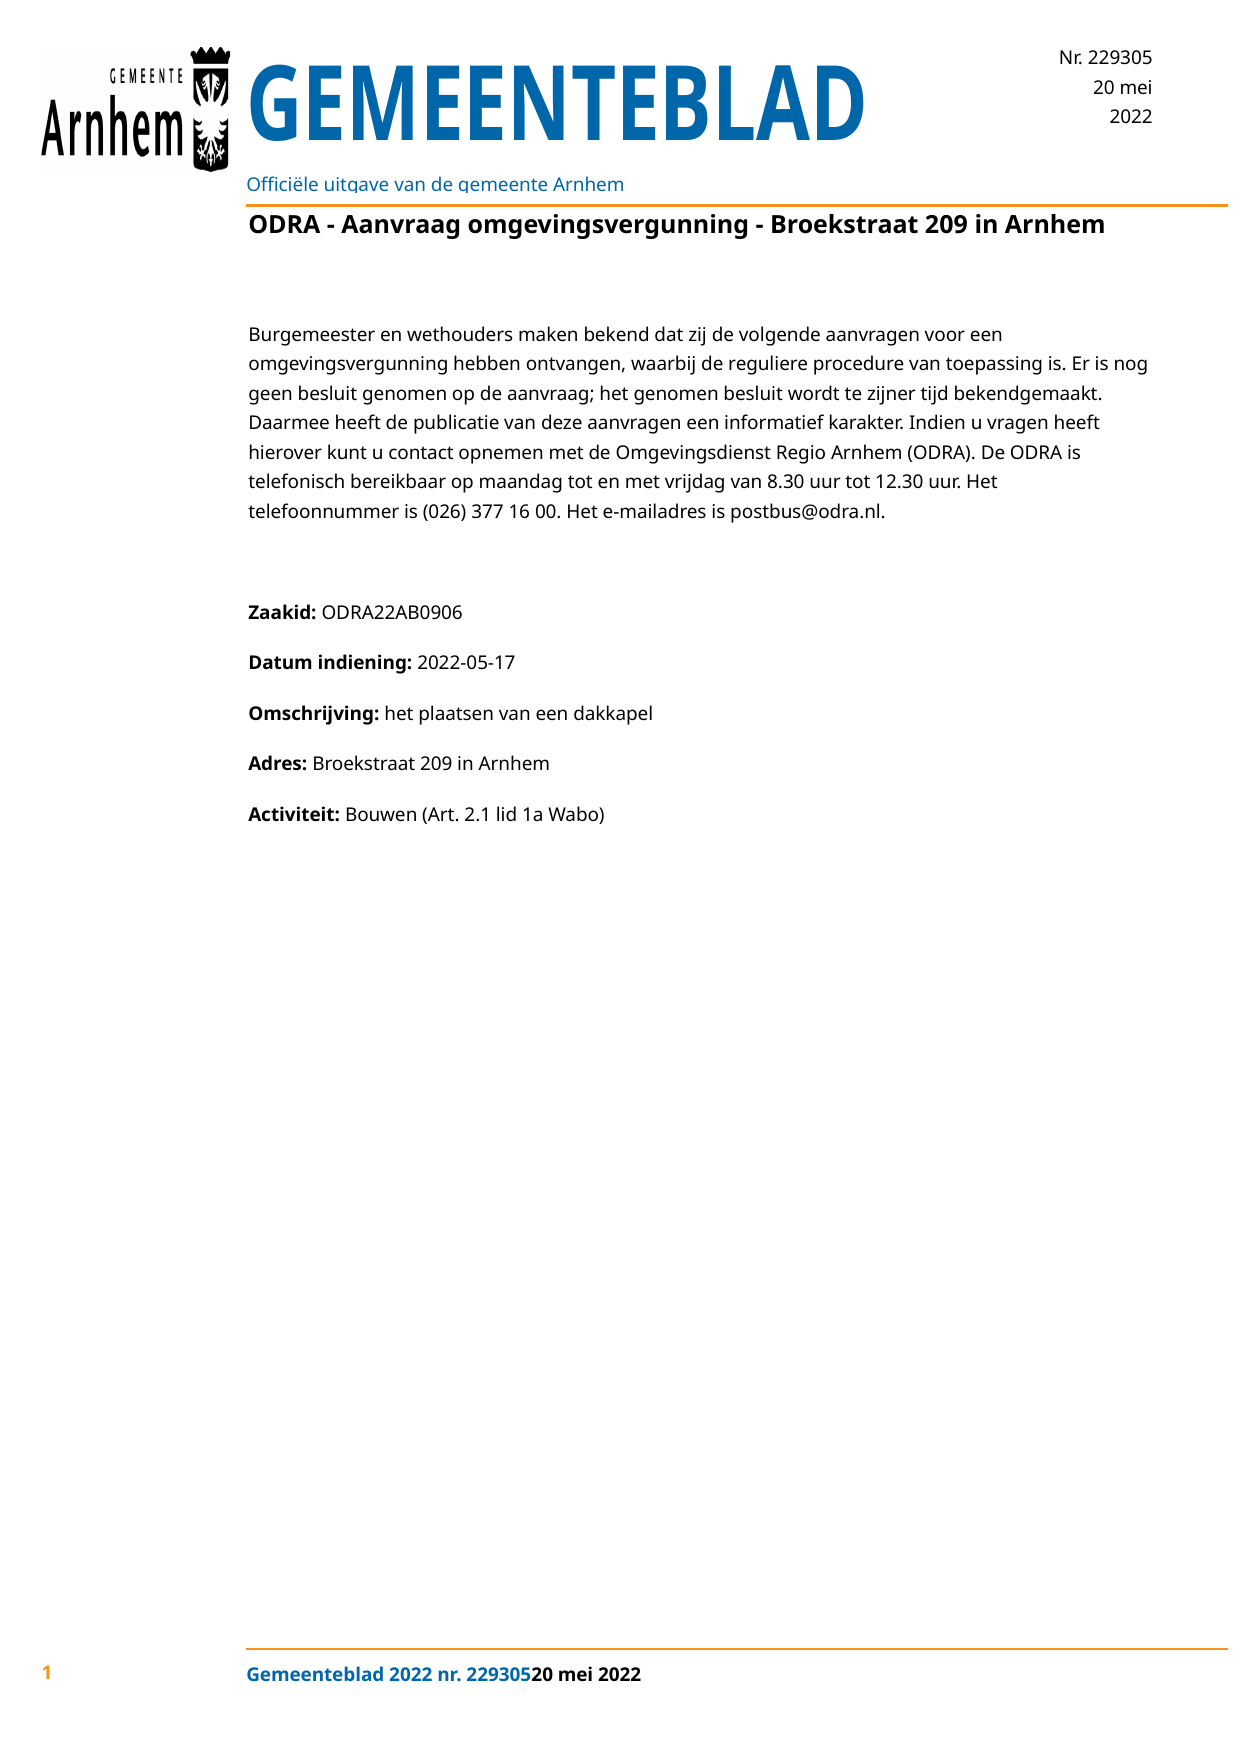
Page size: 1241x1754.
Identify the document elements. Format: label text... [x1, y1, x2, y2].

text Activiteit: Bouwen (Art. 2.1 lid 1a Wabo) [248, 801, 1152, 826]
text Burgemeester en wethouders maken bekend dat zij de volgende aanvragen voor een omgevingsvergunning hebben ontvangen, waarbij de reguliere procedure van toepassing is. Er is nog geen besluit genomen op de aanvraag; het genomen besluit wordt te zijner tijd bekendgemaakt. Daarmee heeft de publicatie van deze aanvragen een informatief karakter. Indien u vragen heeft hierover kunt u contact opnemen met de Omgevingsdienst Regio Arnhem (ODRA). De ODRA is telefonisch bereikbaar op maandag tot en met vrijdag van 8.30 uur tot 12.30 uur. Het telefoonnummer is (026) 377 16 00. Het e-mailadres is postbus@odra.nl. [248, 321, 1152, 524]
text Adres: Broekstraat 209 in Arnhem [248, 750, 1152, 776]
picture [41, 47, 231, 172]
text Omschrijving: het plaatsen van een dakkapel [248, 700, 1152, 726]
text ODRA - Aanvraag omgevingsvergunning - Broekstraat 209 in Arnhem [248, 207, 1152, 241]
text Datum indiening: 2022-05-17 [248, 649, 1152, 675]
text Zaakid: ODRA22AB0906 [248, 599, 1152, 625]
